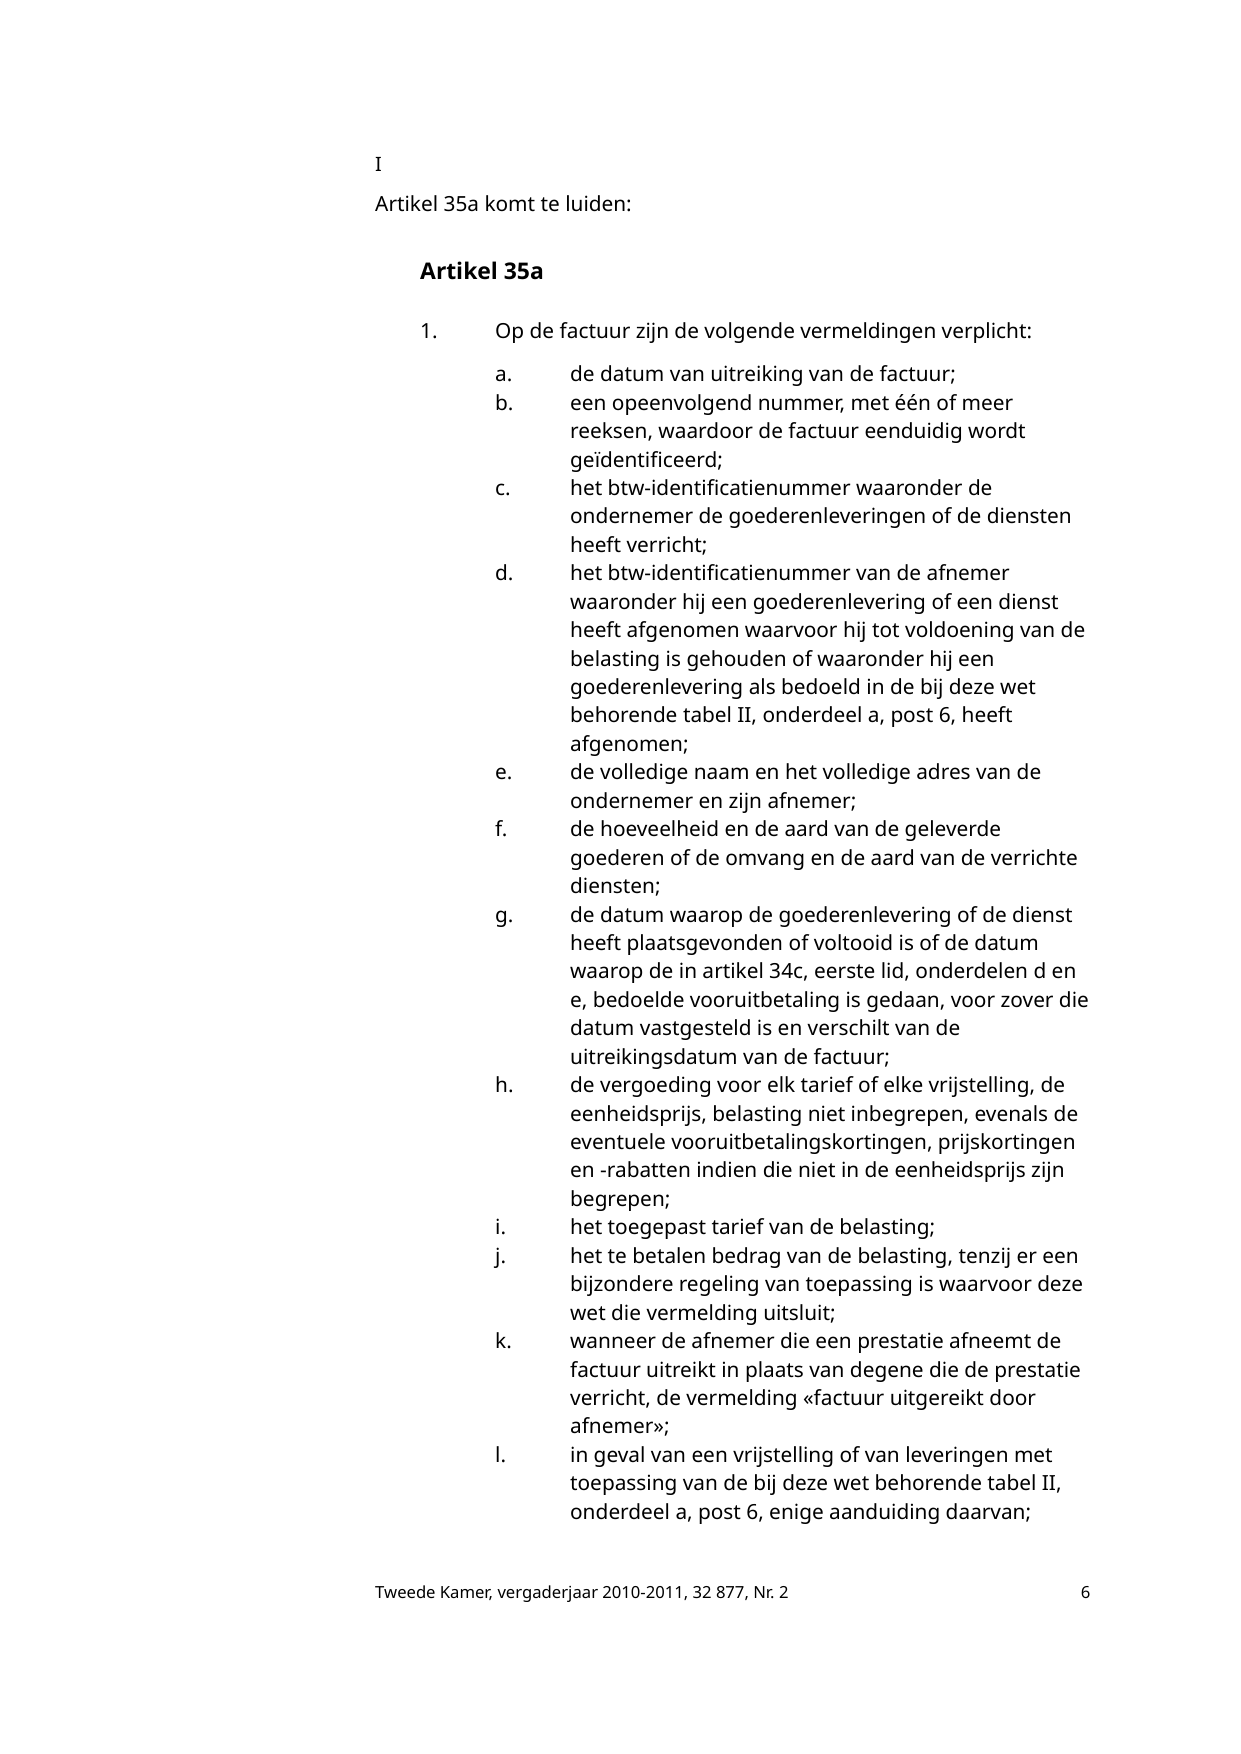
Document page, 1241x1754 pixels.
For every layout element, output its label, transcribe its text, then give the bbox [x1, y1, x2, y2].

list Op de factuur zijn de volgende vermeldingen verplicht: [420, 316, 1090, 344]
list de datum waarop de goederenlevering of de dienst heeft plaatsgevonden of voltooid is of de datum waarop de in artikel 34c, eerste lid, onderdelen d en e, bedoelde vooruitbetaling is gedaan, voor zover die datum vastgesteld is en verschilt van de uitreikingsdatum van de factuur; [495, 900, 1090, 1070]
list in geval van een vrijstelling of van leveringen met toepassing van de bij deze wet behorende tabel II, onderdeel a, post 6, enige aanduiding daarvan; [495, 1440, 1090, 1525]
list de volledige naam en het volledige adres van de ondernemer en zijn afnemer; [495, 757, 1090, 814]
list het btw-identificatienummer waaronder de ondernemer de goederenleveringen of de diensten heeft verricht; [495, 473, 1090, 558]
text Artikel 35a komt te luiden: [375, 189, 1090, 217]
list de datum van uitreiking van de factuur; [495, 359, 1090, 388]
list de vergoeding voor elk tarief of elke vrijstelling, de eenheidsprijs, belasting niet inbegrepen, evenals de eventuele vooruitbetalingskortingen, prijskortingen en -rabatten indien die niet in de eenheidsprijs zijn begrepen; [495, 1070, 1090, 1212]
list wanneer de afnemer die een prestatie afneemt de factuur uitreikt in plaats van degene die de prestatie verricht, de vermelding «factuur uitgereikt door afnemer»; [495, 1326, 1090, 1440]
list een opeenvolgend nummer, met één of meer reeksen, waardoor de factuur eenduidig wordt geïdentificeerd; [495, 388, 1090, 473]
list het toegepast tarief van de belasting; [495, 1212, 1090, 1241]
text I [375, 150, 1090, 177]
list het btw-identificatienummer van de afnemer waaronder hij een goederenlevering of een dienst heeft afgenomen waarvoor hij tot voldoening van de belasting is gehouden of waaronder hij een goederenlevering als bedoeld in de bij deze wet behorende tabel II, onderdeel a, post 6, heeft afgenomen; [495, 558, 1090, 757]
subtitle Artikel 35a [420, 255, 1090, 286]
list het te betalen bedrag van de belasting, tenzij er een bijzondere regeling van toepassing is waarvoor deze wet die vermelding uitsluit; [495, 1241, 1090, 1326]
list de hoeveelheid en de aard van de geleverde goederen of de omvang en de aard van de verrichte diensten; [495, 814, 1090, 900]
